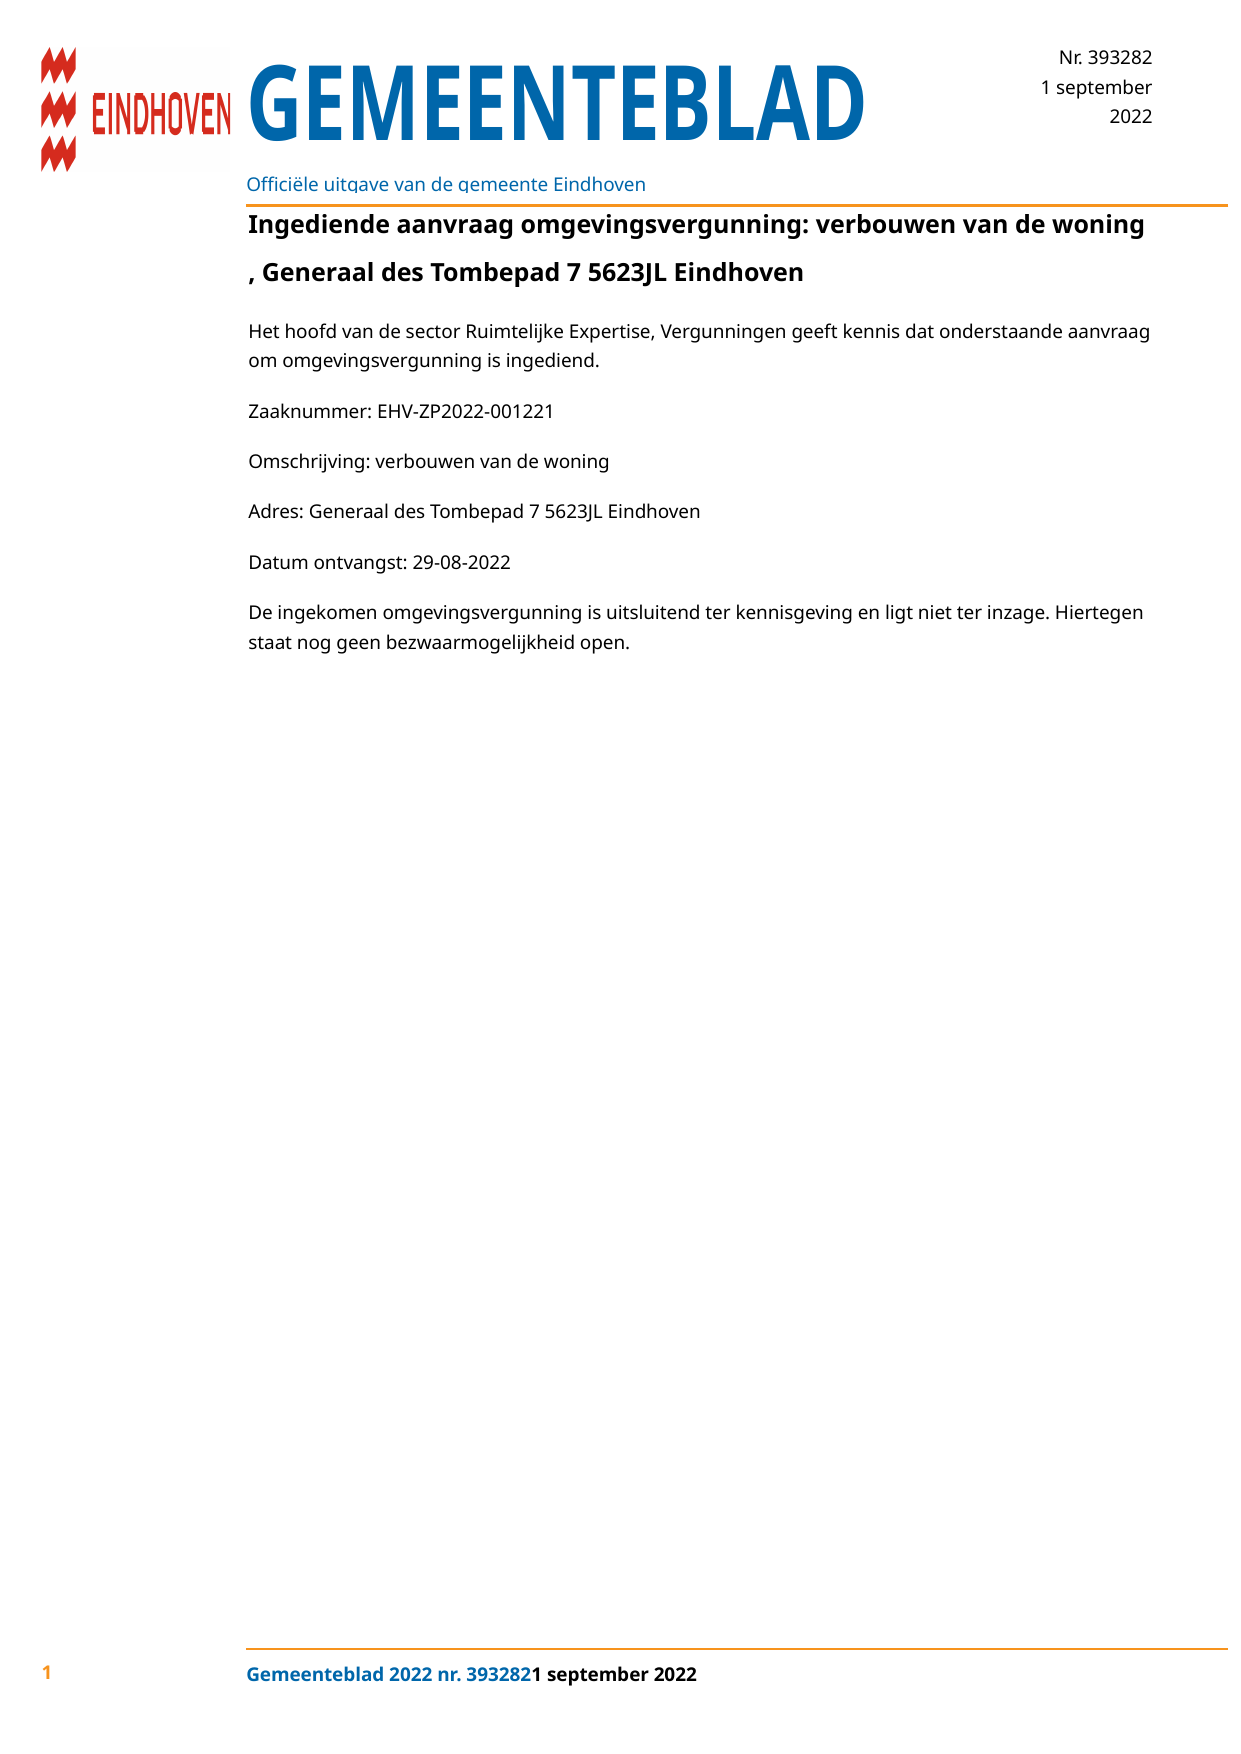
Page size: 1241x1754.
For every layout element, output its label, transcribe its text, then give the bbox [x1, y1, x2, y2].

text Ingediende aanvraag omgevingsvergunning: verbouwen van de woning , Generaal des Tombepad 7 5623JL Eindhoven [248, 207, 1152, 288]
text Datum ontvangst: 29-08-2022 [248, 549, 1152, 575]
text Omschrijving: verbouwen van de woning [248, 448, 1152, 474]
picture [41, 47, 231, 172]
text Zaaknummer: EHV-ZP2022-001221 [248, 398, 1152, 424]
text De ingekomen omgevingsvergunning is uitsluitend ter kennisgeving en ligt niet ter inzage. Hiertegen staat nog geen bezwaarmogelijkheid open. [248, 599, 1152, 655]
text Het hoofd van de sector Ruimtelijke Expertise, Vergunningen geeft kennis dat onderstaande aanvraag om omgevingsvergunning is ingediend. [248, 318, 1152, 373]
text Adres: Generaal des Tombepad 7 5623JL Eindhoven [248, 499, 1152, 524]
